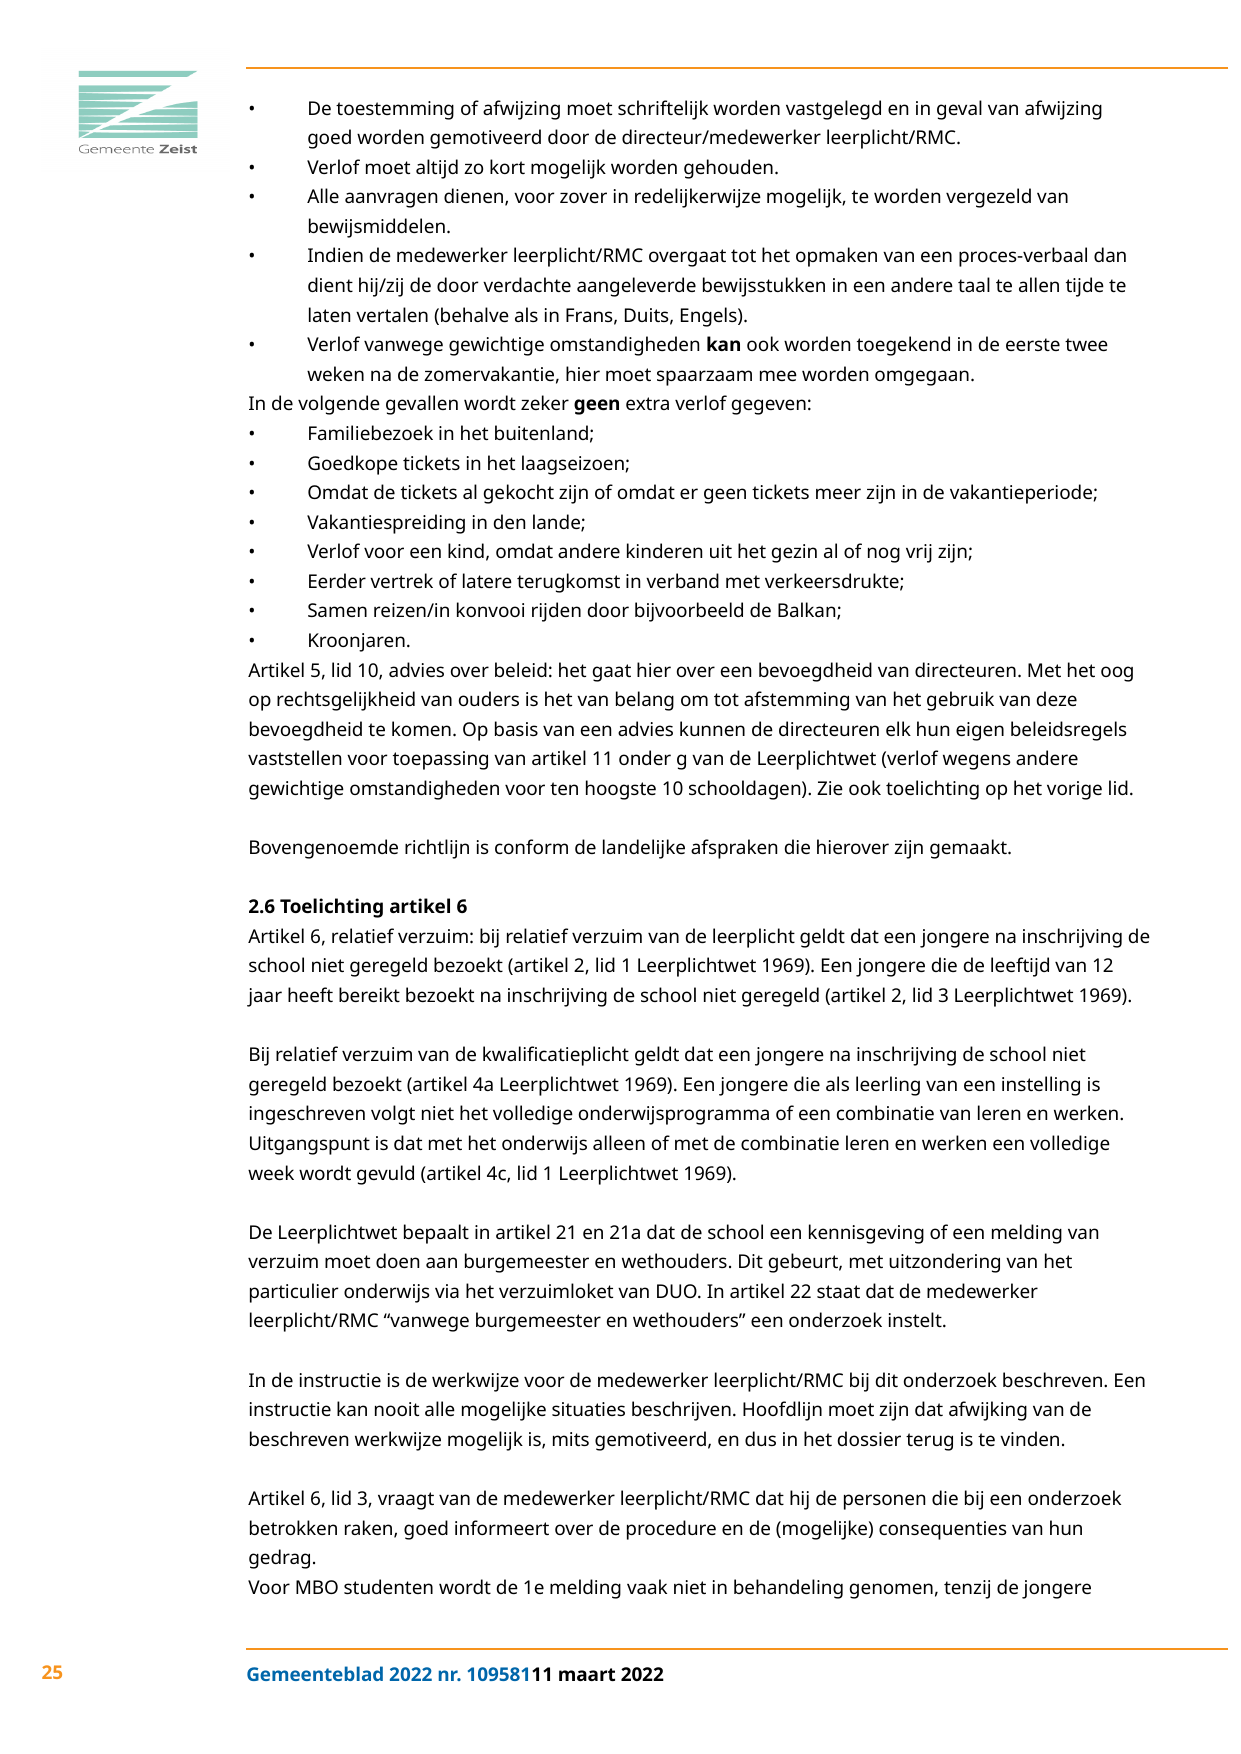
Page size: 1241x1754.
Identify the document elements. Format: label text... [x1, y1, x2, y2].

list Vakantiespreiding in den lande; [248, 509, 1152, 535]
text Voor MBO studenten wordt de 1e melding vaak niet in behandeling genomen, tenzij de jongere [248, 1574, 1152, 1600]
text De Leerplichtwet bepaalt in artikel 21 en 21a dat de school een kennisgeving of een melding van verzuim moet doen aan burgemeester en wethouders. Dit gebeurt, met uitzondering van het particulier onderwijs via het verzuimloket van DUO. In artikel 22 staat dat de medewerker leerplicht/RMC “vanwege burgemeester en wethouders” een onderzoek instelt. [248, 1219, 1152, 1333]
text Artikel 6, relatief verzuim: bij relatief verzuim van de leerplicht geldt dat een jongere na inschrijving de school niet geregeld bezoekt (artikel 2, lid 1 Leerplichtwet 1969). Een jongere die de leeftijd van 12 jaar heeft bereikt bezoekt na inschrijving de school niet geregeld (artikel 2, lid 3 Leerplichtwet 1969). [248, 923, 1152, 1008]
text In de volgende gevallen wordt zeker geen extra verlof gegeven: [248, 391, 1152, 416]
list Samen reizen/in konvooi rijden door bijvoorbeeld de Balkan; [248, 598, 1152, 623]
text Artikel 6, lid 3, vraagt van de medewerker leerplicht/RMC dat hij de personen die bij een onderzoek betrokken raken, goed informeert over de procedure en de (mogelijke) consequenties van hun gedrag. [248, 1485, 1152, 1570]
text 2.6 Toelichting artikel 6 [248, 893, 1152, 919]
text Bovengenoemde richtlijn is conform de landelijke afspraken die hierover zijn gemaakt. [248, 834, 1152, 860]
list Verlof voor een kind, omdat andere kinderen uit het gezin al of nog vrij zijn; [248, 538, 1152, 564]
text In de instructie is de werkwijze voor de medewerker leerplicht/RMC bij dit onderzoek beschreven. Een instructie kan nooit alle mogelijke situaties beschrijven. Hoofdlijn moet zijn dat afwijking van de beschreven werkwijze mogelijk is, mits gemotiveerd, en dus in het dossier terug is te vinden. [248, 1367, 1152, 1452]
list Alle aanvragen dienen, voor zover in redelijkerwijze mogelijk, te worden vergezeld van bewijsmiddelen. [248, 183, 1152, 239]
list Indien de medewerker leerplicht/RMC overgaat tot het opmaken van een proces-verbaal dan dient hij/zij de door verdachte aangeleverde bewijsstukken in een andere taal te allen tijde te laten vertalen (behalve als in Frans, Duits, Engels). [248, 243, 1152, 328]
list Familiebezoek in het buitenland; [248, 420, 1152, 446]
text Artikel 5, lid 10, advies over beleid: het gaat hier over een bevoegdheid van directeuren. Met het oog op rechtsgelijkheid van ouders is het van belang om tot afstemming van het gebruik van deze bevoegdheid te komen. Op basis van een advies kunnen de directeuren elk hun eigen beleidsregels vaststellen voor toepassing van artikel 11 onder g van de Leerplichtwet (verlof wegens andere gewichtige omstandigheden voor ten hoogste 10 schooldagen). Zie ook toelichting op het vorige lid. [248, 657, 1152, 801]
list Goedkope tickets in het laagseizoen; [248, 450, 1152, 476]
text Bij relatief verzuim van de kwalificatieplicht geldt dat een jongere na inschrijving de school niet geregeld bezoekt (artikel 4a Leerplichtwet 1969). Een jongere die als leerling van een instelling is ingeschreven volgt niet het volledige onderwijsprogramma of een combinatie van leren en werken. Uitgangspunt is dat met het onderwijs alleen of met de combinatie leren en werken een volledige week wordt gevuld (artikel 4c, lid 1 Leerplichtwet 1969). [248, 1041, 1152, 1186]
list Verlof moet altijd zo kort mogelijk worden gehouden. [248, 154, 1152, 180]
list Kroonjaren. [248, 627, 1152, 653]
list Omdat de tickets al gekocht zijn of omdat er geen tickets meer zijn in de vakantieperiode; [248, 479, 1152, 505]
picture [41, 47, 231, 172]
list De toestemming of afwijzing moet schriftelijk worden vastgelegd en in geval van afwijzing goed worden gemotiveerd door de directeur/medewerker leerplicht/RMC. [248, 95, 1152, 150]
list Eerder vertrek of latere terugkomst in verband met verkeersdrukte; [248, 568, 1152, 594]
list Verlof vanwege gewichtige omstandigheden kan ook worden toegekend in de eerste twee weken na de zomervakantie, hier moet spaarzaam mee worden omgegaan. [248, 331, 1152, 387]
